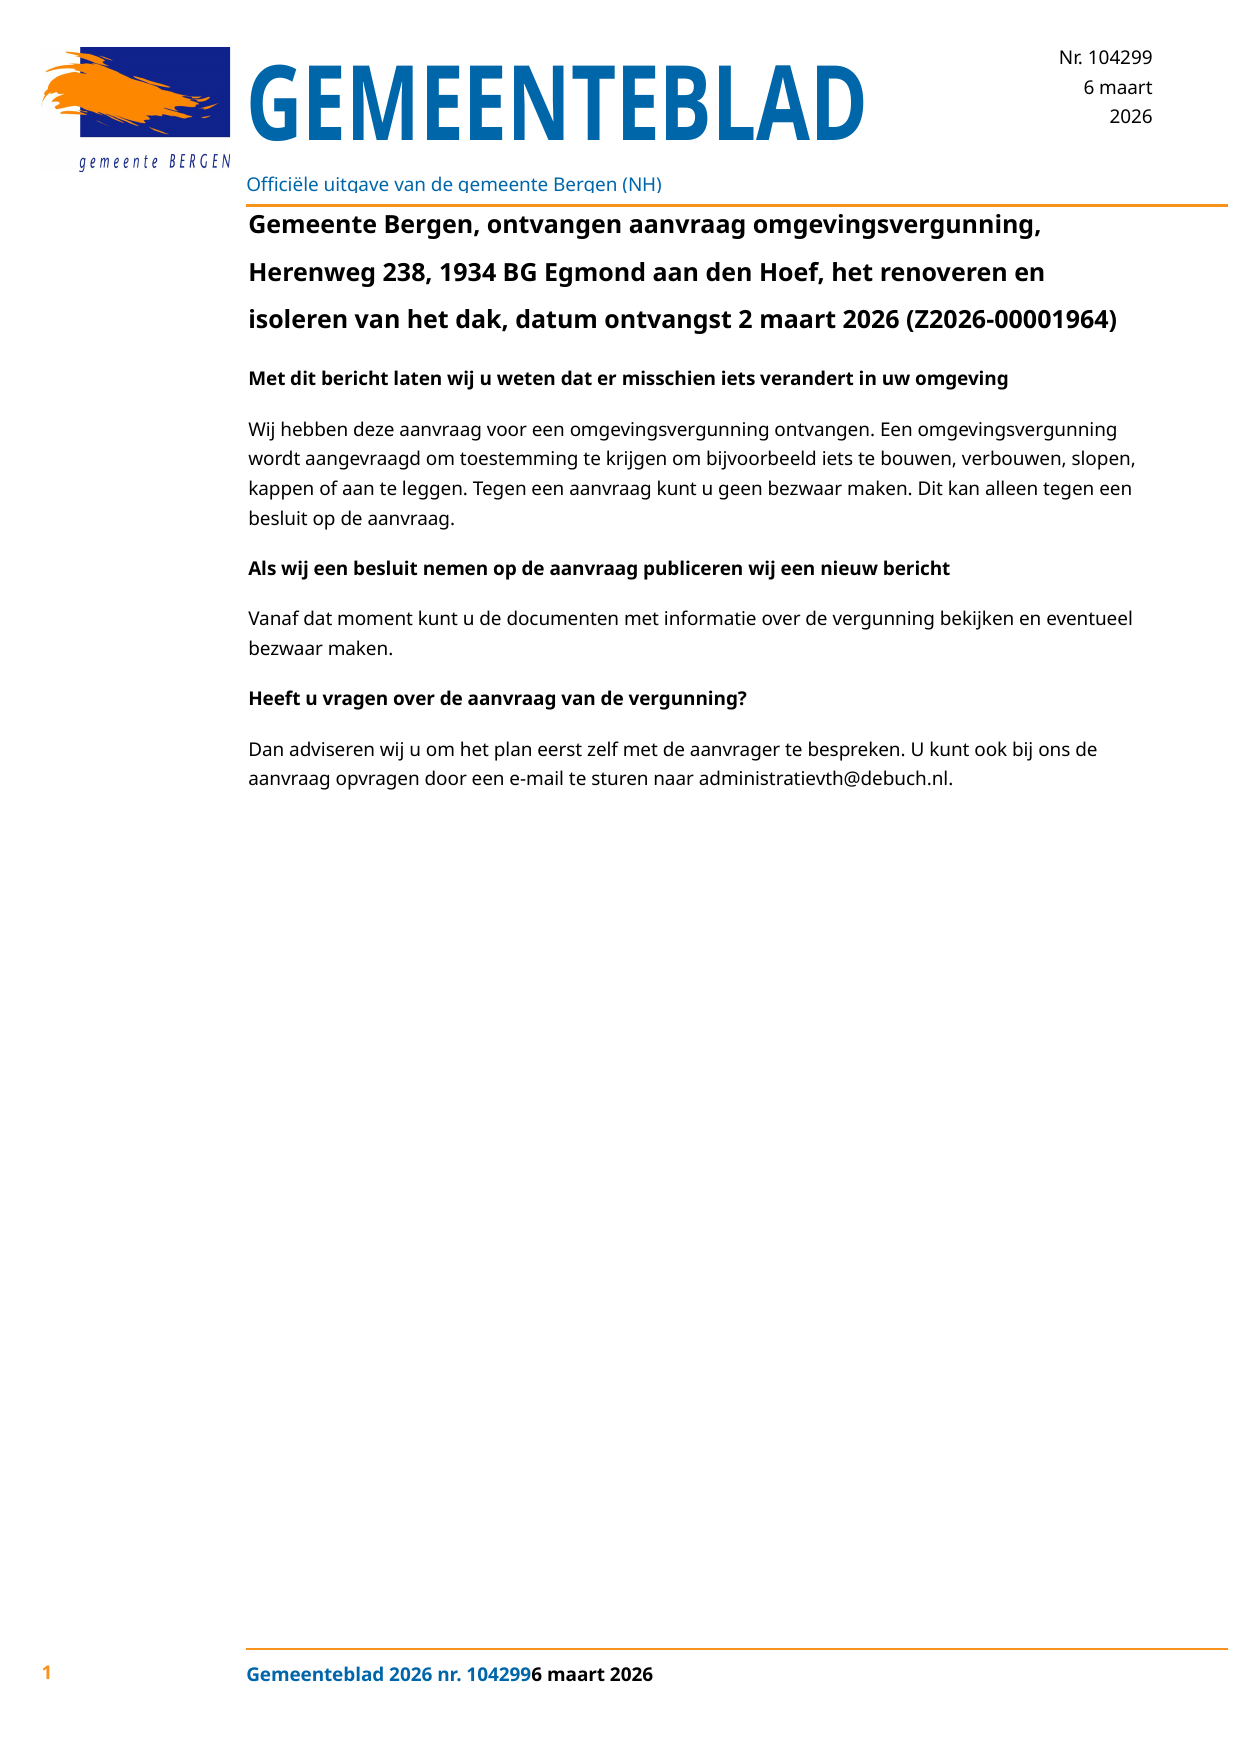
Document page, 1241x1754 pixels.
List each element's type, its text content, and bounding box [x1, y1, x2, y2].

text Vanaf dat moment kunt u de documenten met informatie over de vergunning bekijken en eventueel bezwaar maken. [248, 606, 1152, 661]
text Wij hebben deze aanvraag voor een omgevingsvergunning ontvangen. Een omgevingsvergunning wordt aangevraagd om toestemming te krijgen om bijvoorbeeld iets te bouwen, verbouwen, slopen, kappen of aan te leggen. Tegen een aanvraag kunt u geen bezwaar maken. Dit kan alleen tegen een besluit op de aanvraag. [248, 416, 1152, 530]
text Gemeente Bergen, ontvangen aanvraag omgevingsvergunning, Herenweg 238, 1934 BG Egmond aan den Hoef, het renoveren en isoleren van het dak, datum ontvangst 2 maart 2026 (Z2026-00001964) [248, 207, 1152, 336]
picture [41, 47, 231, 172]
text Heeft u vragen over de aanvraag van de vergunning? [248, 686, 1152, 711]
text Met dit bericht laten wij u weten dat er misschien iets verandert in uw omgeving [248, 366, 1152, 391]
text Dan adviseren wij u om het plan eerst zelf met de aanvrager te bespreken. U kunt ook bij ons de aanvraag opvragen door een e-mail te sturen naar administratievth@debuch.nl. [248, 736, 1152, 791]
text Als wij een besluit nemen op de aanvraag publiceren wij een nieuw bericht [248, 555, 1152, 581]
